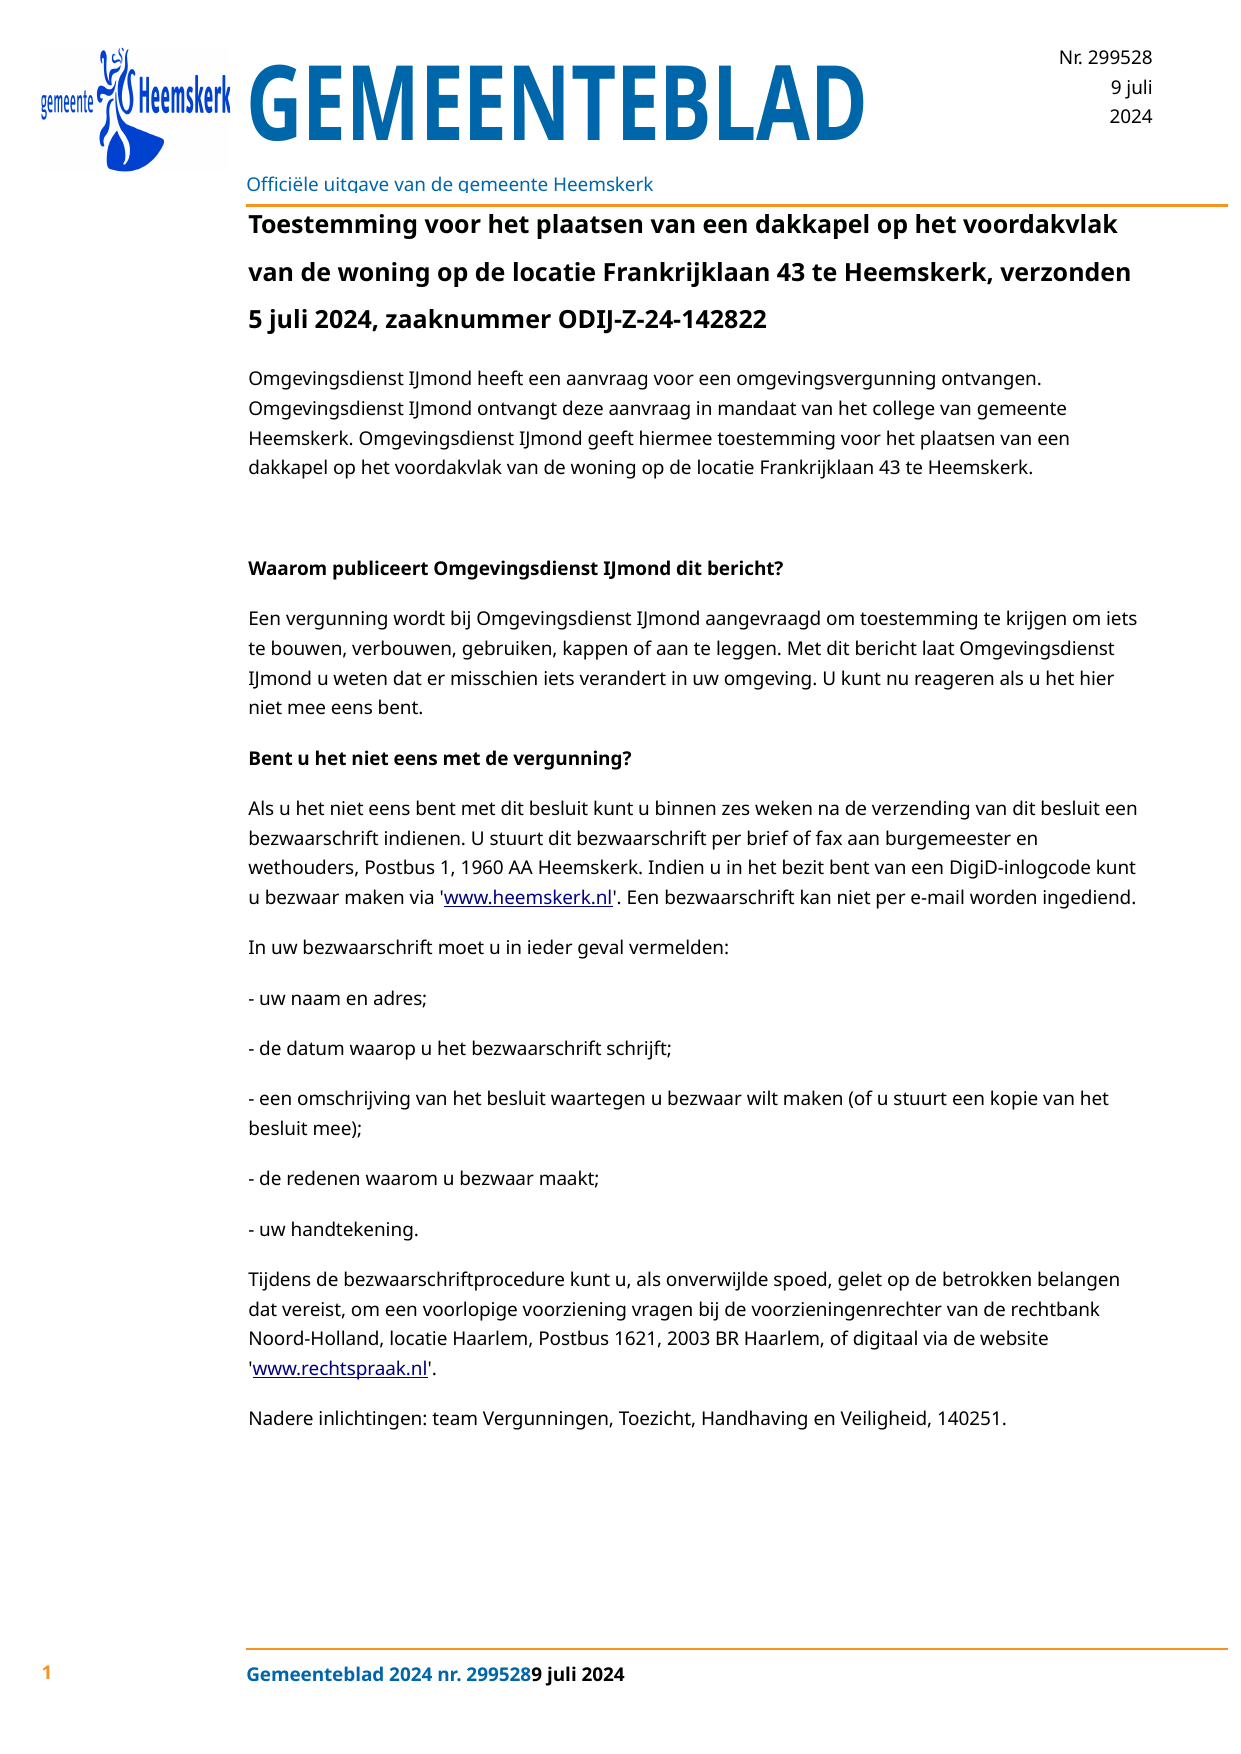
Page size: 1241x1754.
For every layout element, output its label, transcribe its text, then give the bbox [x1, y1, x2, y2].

text Omgevingsdienst IJmond heeft een aanvraag voor een omgevingsvergunning ontvangen. Omgevingsdienst IJmond ontvangt deze aanvraag in mandaat van het college van gemeente Heemskerk. Omgevingsdienst IJmond geeft hiermee toestemming voor het plaatsen van een dakkapel op het voordakvlak van de woning op de locatie Frankrijklaan 43 te Heemskerk. [248, 366, 1152, 480]
text Nadere inlichtingen: team Vergunningen, Toezicht, Handhaving en Veiligheid, 140251. [248, 1406, 1152, 1431]
text - de redenen waarom u bezwaar maakt; [248, 1166, 1152, 1191]
text - uw handtekening. [248, 1216, 1152, 1242]
picture [41, 47, 231, 172]
text Een vergunning wordt bij Omgevingsdienst IJmond aangevraagd om toestemming te krijgen om iets te bouwen, verbouwen, gebruiken, kappen of aan te leggen. Met dit bericht laat Omgevingsdienst IJmond u weten dat er misschien iets verandert in uw omgeving. U kunt nu reageren als u het hier niet mee eens bent. [248, 606, 1152, 720]
text - een omschrijving van het besluit waartegen u bezwaar wilt maken (of u stuurt een kopie van het besluit mee); [248, 1086, 1152, 1141]
text Waarom publiceert Omgevingsdienst IJmond dit bericht? [248, 555, 1152, 581]
text Toestemming voor het plaatsen van een dakkapel op het voordakvlak van de woning op de locatie Frankrijklaan 43 te Heemskerk, verzonden 5 juli 2024, zaaknummer ODIJ-Z-24-142822 [248, 207, 1152, 336]
text - uw naam en adres; [248, 985, 1152, 1010]
text - de datum waarop u het bezwaarschrift schrijft; [248, 1035, 1152, 1061]
text Tijdens de bezwaarschriftprocedure kunt u, als onverwijlde spoed, gelet op de betrokken belangen dat vereist, om een voorlopige voorziening vragen bij de voorzieningenrechter van de rechtbank Noord-Holland, locatie Haarlem, Postbus 1621, 2003 BR Haarlem, of digitaal via de website 'www.rechtspraak.nl'. [248, 1266, 1152, 1381]
text Als u het niet eens bent met dit besluit kunt u binnen zes weken na de verzending van dit besluit een bezwaarschrift indienen. U stuurt dit bezwaarschrift per brief of fax aan burgemeester en wethouders, Postbus 1, 1960 AA Heemskerk. Indien u in het bezit bent van een DigiD-inlogcode kunt u bezwaar maken via 'www.heemskerk.nl'. Een bezwaarschrift kan niet per e-mail worden ingediend. [248, 795, 1152, 909]
text In uw bezwaarschrift moet u in ieder geval vermelden: [248, 934, 1152, 960]
text Bent u het niet eens met de vergunning? [248, 745, 1152, 770]
